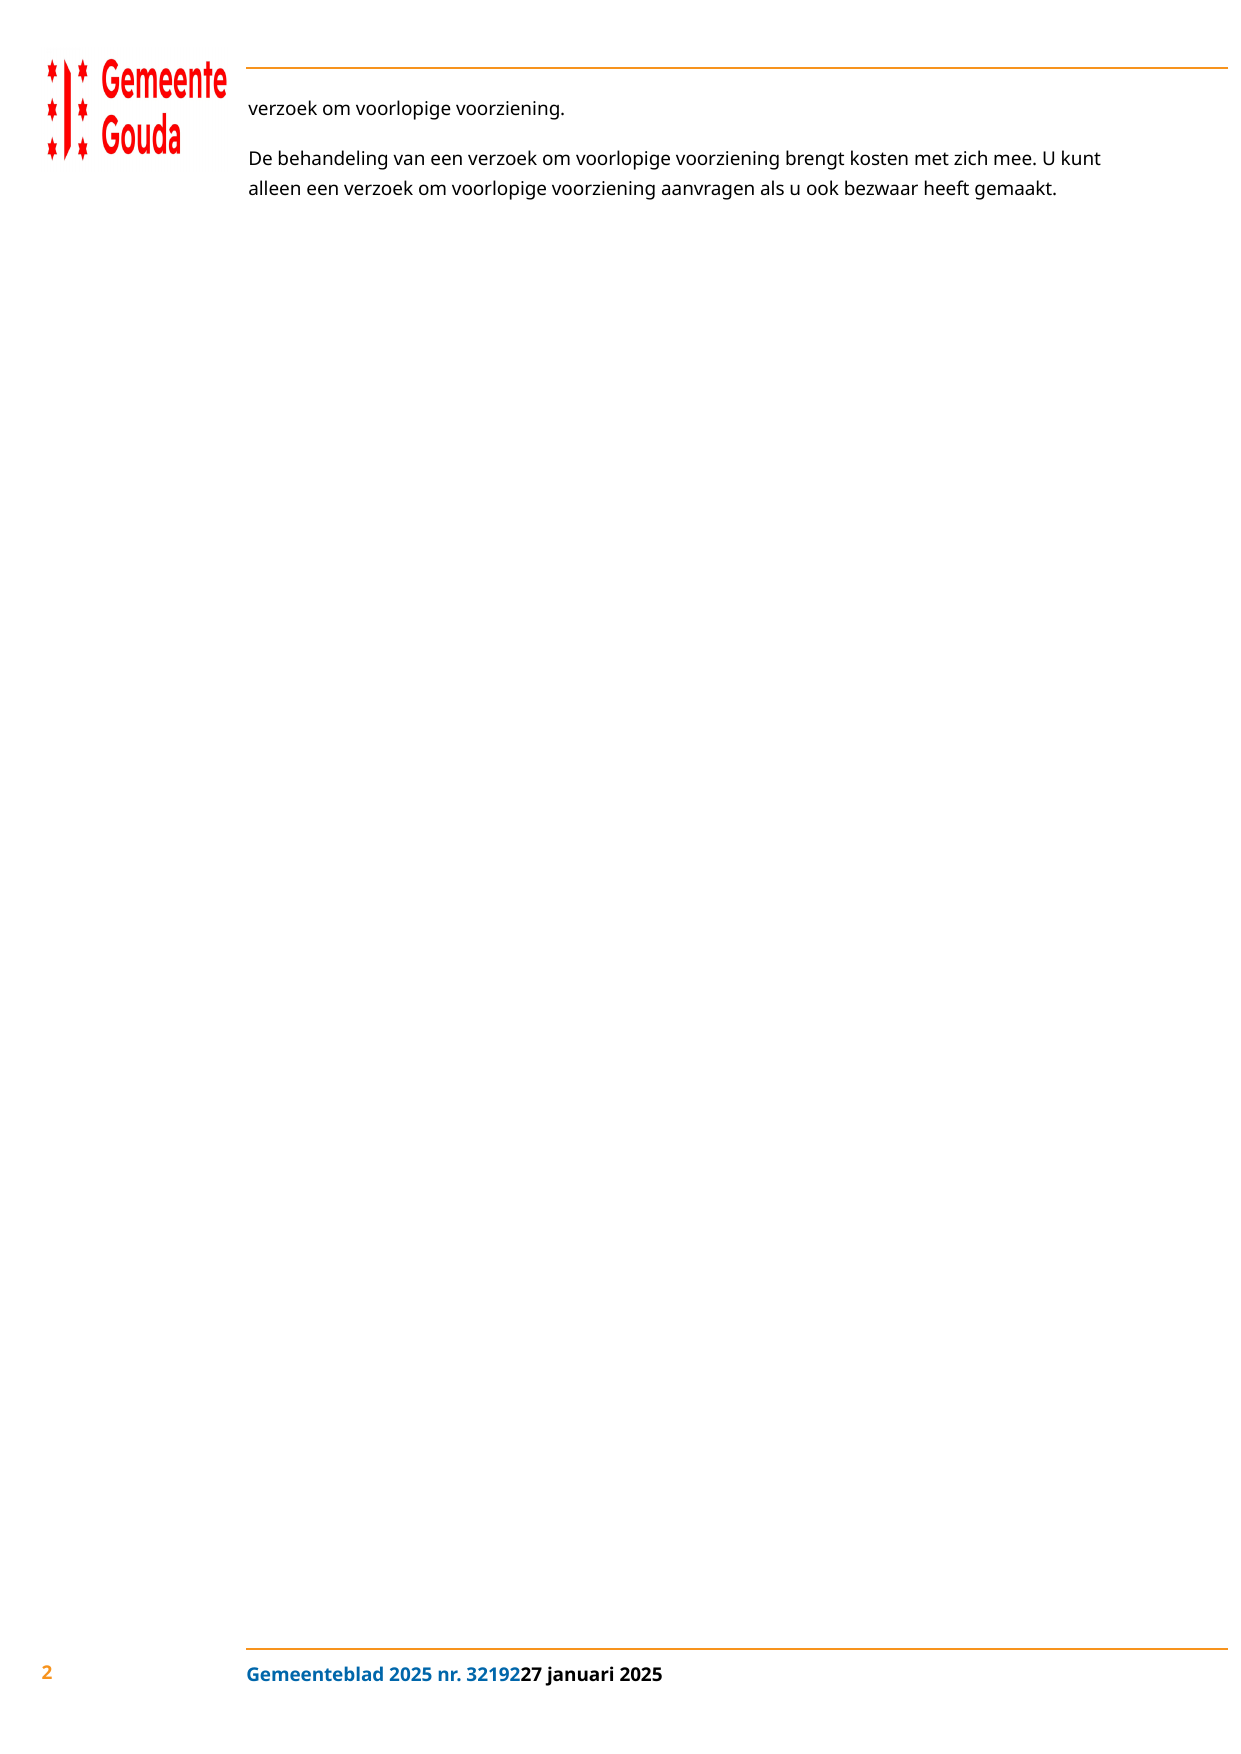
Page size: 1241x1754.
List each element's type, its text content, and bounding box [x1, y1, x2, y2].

text De behandeling van een verzoek om voorlopige voorziening brengt kosten met zich mee. U kunt alleen een verzoek om voorlopige voorziening aanvragen als u ook bezwaar heeft gemaakt. [248, 145, 1152, 201]
picture [41, 47, 231, 172]
text verzoek om voorlopige voorziening. [248, 95, 1152, 121]
